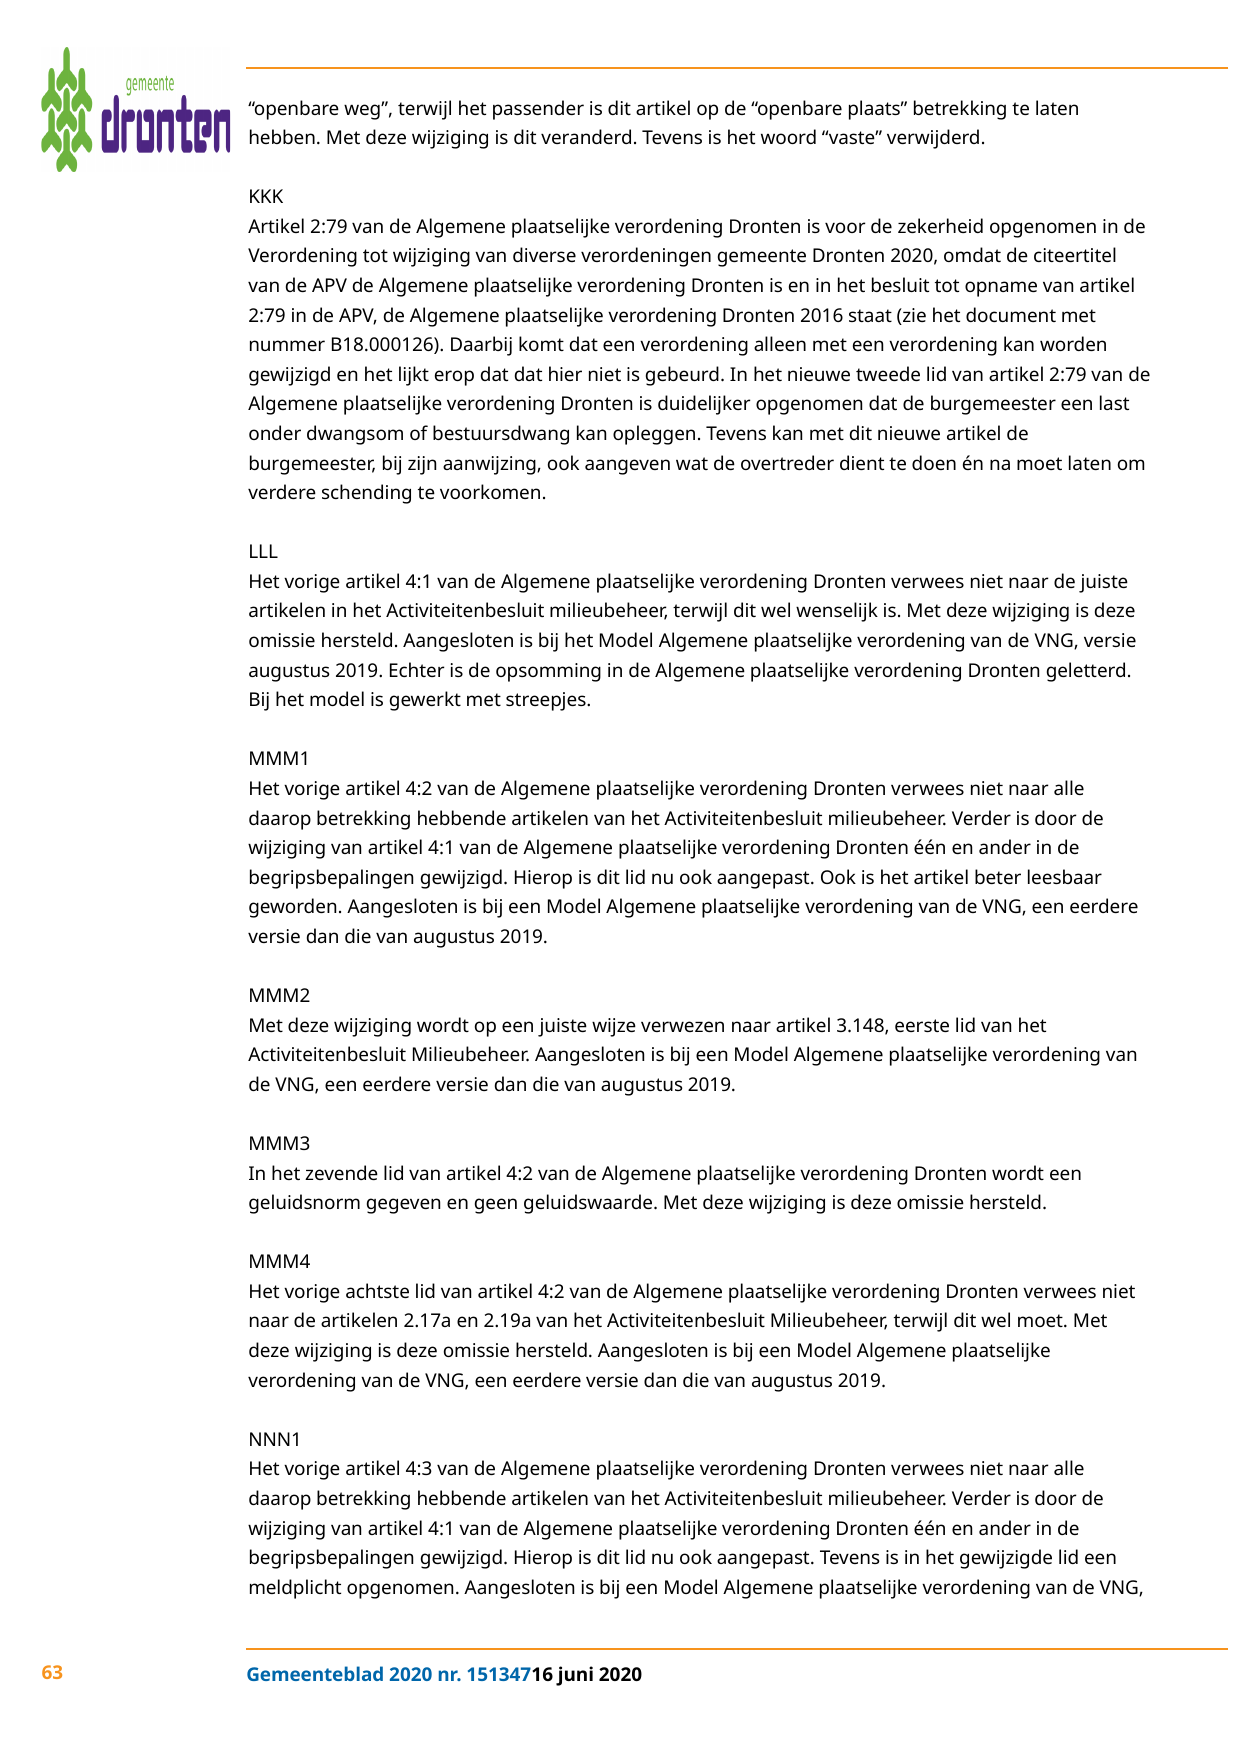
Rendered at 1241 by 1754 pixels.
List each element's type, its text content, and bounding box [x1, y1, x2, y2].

text Het vorige artikel 4:3 van de Algemene plaatselijke verordening Dronten verwees niet naar alle daarop betrekking hebbende artikelen van het Activiteitenbesluit milieubeheer. Verder is door de wijziging van artikel 4:1 van de Algemene plaatselijke verordening Dronten één en ander in de begripsbepalingen gewijzigd. Hierop is dit lid nu ook aangepast. Tevens is in het gewijzigde lid een meldplicht opgenomen. Aangesloten is bij een Model Algemene plaatselijke verordening van de VNG, [248, 1456, 1152, 1600]
picture [41, 47, 231, 172]
text MMM2 [248, 982, 1152, 1008]
text “openbare weg”, terwijl het passender is dit artikel op de “openbare plaats” betrekking te laten hebben. Met deze wijziging is dit veranderd. Tevens is het woord “vaste” verwijderd. [248, 95, 1152, 150]
text In het zevende lid van artikel 4:2 van de Algemene plaatselijke verordening Dronten wordt een geluidsnorm gegeven en geen geluidswaarde. Met deze wijziging is deze omissie hersteld. [248, 1160, 1152, 1215]
text Het vorige artikel 4:1 van de Algemene plaatselijke verordening Dronten verwees niet naar de juiste artikelen in het Activiteitenbesluit milieubeheer, terwijl dit wel wenselijk is. Met deze wijziging is deze omissie hersteld. Aangesloten is bij het Model Algemene plaatselijke verordening van de VNG, versie augustus 2019. Echter is de opsomming in de Algemene plaatselijke verordening Dronten geletterd. Bij het model is gewerkt met streepjes. [248, 568, 1152, 712]
text Het vorige artikel 4:2 van de Algemene plaatselijke verordening Dronten verwees niet naar alle daarop betrekking hebbende artikelen van het Activiteitenbesluit milieubeheer. Verder is door de wijziging van artikel 4:1 van de Algemene plaatselijke verordening Dronten één en ander in de begripsbepalingen gewijzigd. Hierop is dit lid nu ook aangepast. Ook is het artikel beter leesbaar geworden. Aangesloten is bij een Model Algemene plaatselijke verordening van de VNG, een eerdere versie dan die van augustus 2019. [248, 775, 1152, 949]
text Het vorige achtste lid van artikel 4:2 van de Algemene plaatselijke verordening Dronten verwees niet naar de artikelen 2.17a en 2.19a van het Activiteitenbesluit Milieubeheer, terwijl dit wel moet. Met deze wijziging is deze omissie hersteld. Aangesloten is bij een Model Algemene plaatselijke verordening van de VNG, een eerdere versie dan die van augustus 2019. [248, 1278, 1152, 1393]
text Met deze wijziging wordt op een juiste wijze verwezen naar artikel 3.148, eerste lid van het Activiteitenbesluit Milieubeheer. Aangesloten is bij een Model Algemene plaatselijke verordening van de VNG, een eerdere versie dan die van augustus 2019. [248, 1012, 1152, 1097]
text NNN1 [248, 1426, 1152, 1452]
text LLL [248, 538, 1152, 564]
text Artikel 2:79 van de Algemene plaatselijke verordening Dronten is voor de zekerheid opgenomen in de Verordening tot wijziging van diverse verordeningen gemeente Dronten 2020, omdat de citeertitel van de APV de Algemene plaatselijke verordening Dronten is en in het besluit tot opname van artikel 2:79 in de APV, de Algemene plaatselijke verordening Dronten 2016 staat (zie het document met nummer B18.000126). Daarbij komt dat een verordening alleen met een verordening kan worden gewijzigd en het lijkt erop dat dat hier niet is gebeurd. In het nieuwe tweede lid van artikel 2:79 van de Algemene plaatselijke verordening Dronten is duidelijker opgenomen dat de burgemeester een last onder dwangsom of bestuursdwang kan opleggen. Tevens kan met dit nieuwe artikel de burgemeester, bij zijn aanwijzing, ook aangeven wat de overtreder dient te doen én na moet laten om verdere schending te voorkomen. [248, 213, 1152, 505]
text MMM3 [248, 1130, 1152, 1156]
text KKK [248, 183, 1152, 209]
text MMM4 [248, 1248, 1152, 1274]
text MMM1 [248, 746, 1152, 771]
